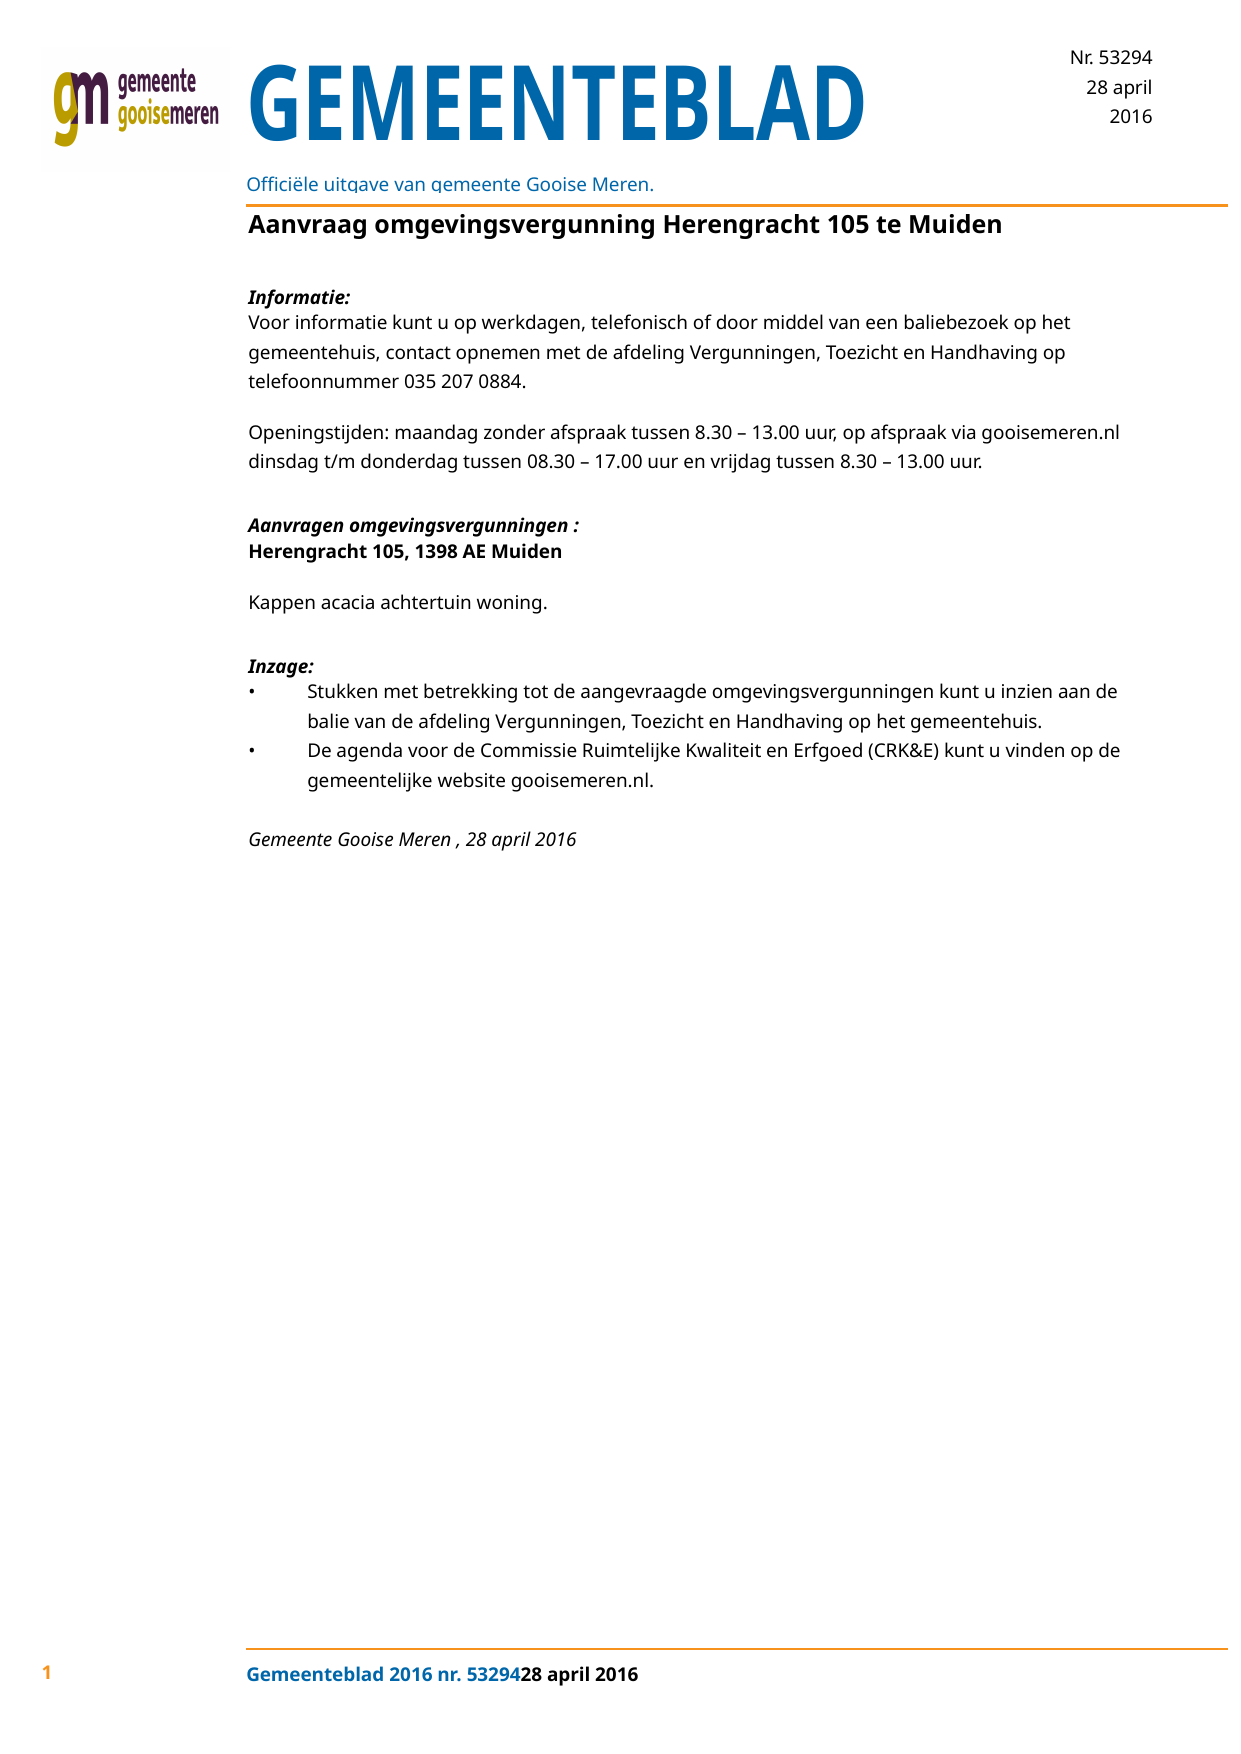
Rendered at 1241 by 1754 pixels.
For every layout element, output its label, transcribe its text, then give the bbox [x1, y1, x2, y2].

text Voor informatie kunt u op werkdagen, telefonisch of door middel van een baliebezoek op het gemeentehuis, contact opnemen met de afdeling Vergunningen, Toezicht en Handhaving op telefoonnummer 035 207 0884. [248, 309, 1152, 394]
list Stukken met betrekking tot de aangevraagde omgevingsvergunningen kunt u inzien aan de balie van de afdeling Vergunningen, Toezicht en Handhaving op het gemeentehuis. [248, 678, 1152, 734]
text Herengracht 105, 1398 AE Muiden [248, 538, 1152, 564]
text Informatie: [248, 284, 1152, 309]
text Aanvragen omgevingsvergunningen : [248, 513, 1152, 538]
text Aanvraag omgevingsvergunning Herengracht 105 te Muiden [248, 207, 1152, 241]
text Inzage: [248, 653, 1152, 678]
text Gemeente Gooise Meren , 28 april 2016 [248, 826, 1152, 852]
text Openingstijden: maandag zonder afspraak tussen 8.30 – 13.00 uur, op afspraak via gooisemeren.nl dinsdag t/m donderdag tussen 08.30 – 17.00 uur en vrijdag tussen 8.30 – 13.00 uur. [248, 419, 1152, 474]
text Kappen acacia achtertuin woning. [248, 589, 1152, 614]
picture [41, 47, 231, 172]
list De agenda voor de Commissie Ruimtelijke Kwaliteit en Erfgoed (CRK&E) kunt u vinden op de gemeentelijke website gooisemeren.nl. [248, 738, 1152, 793]
